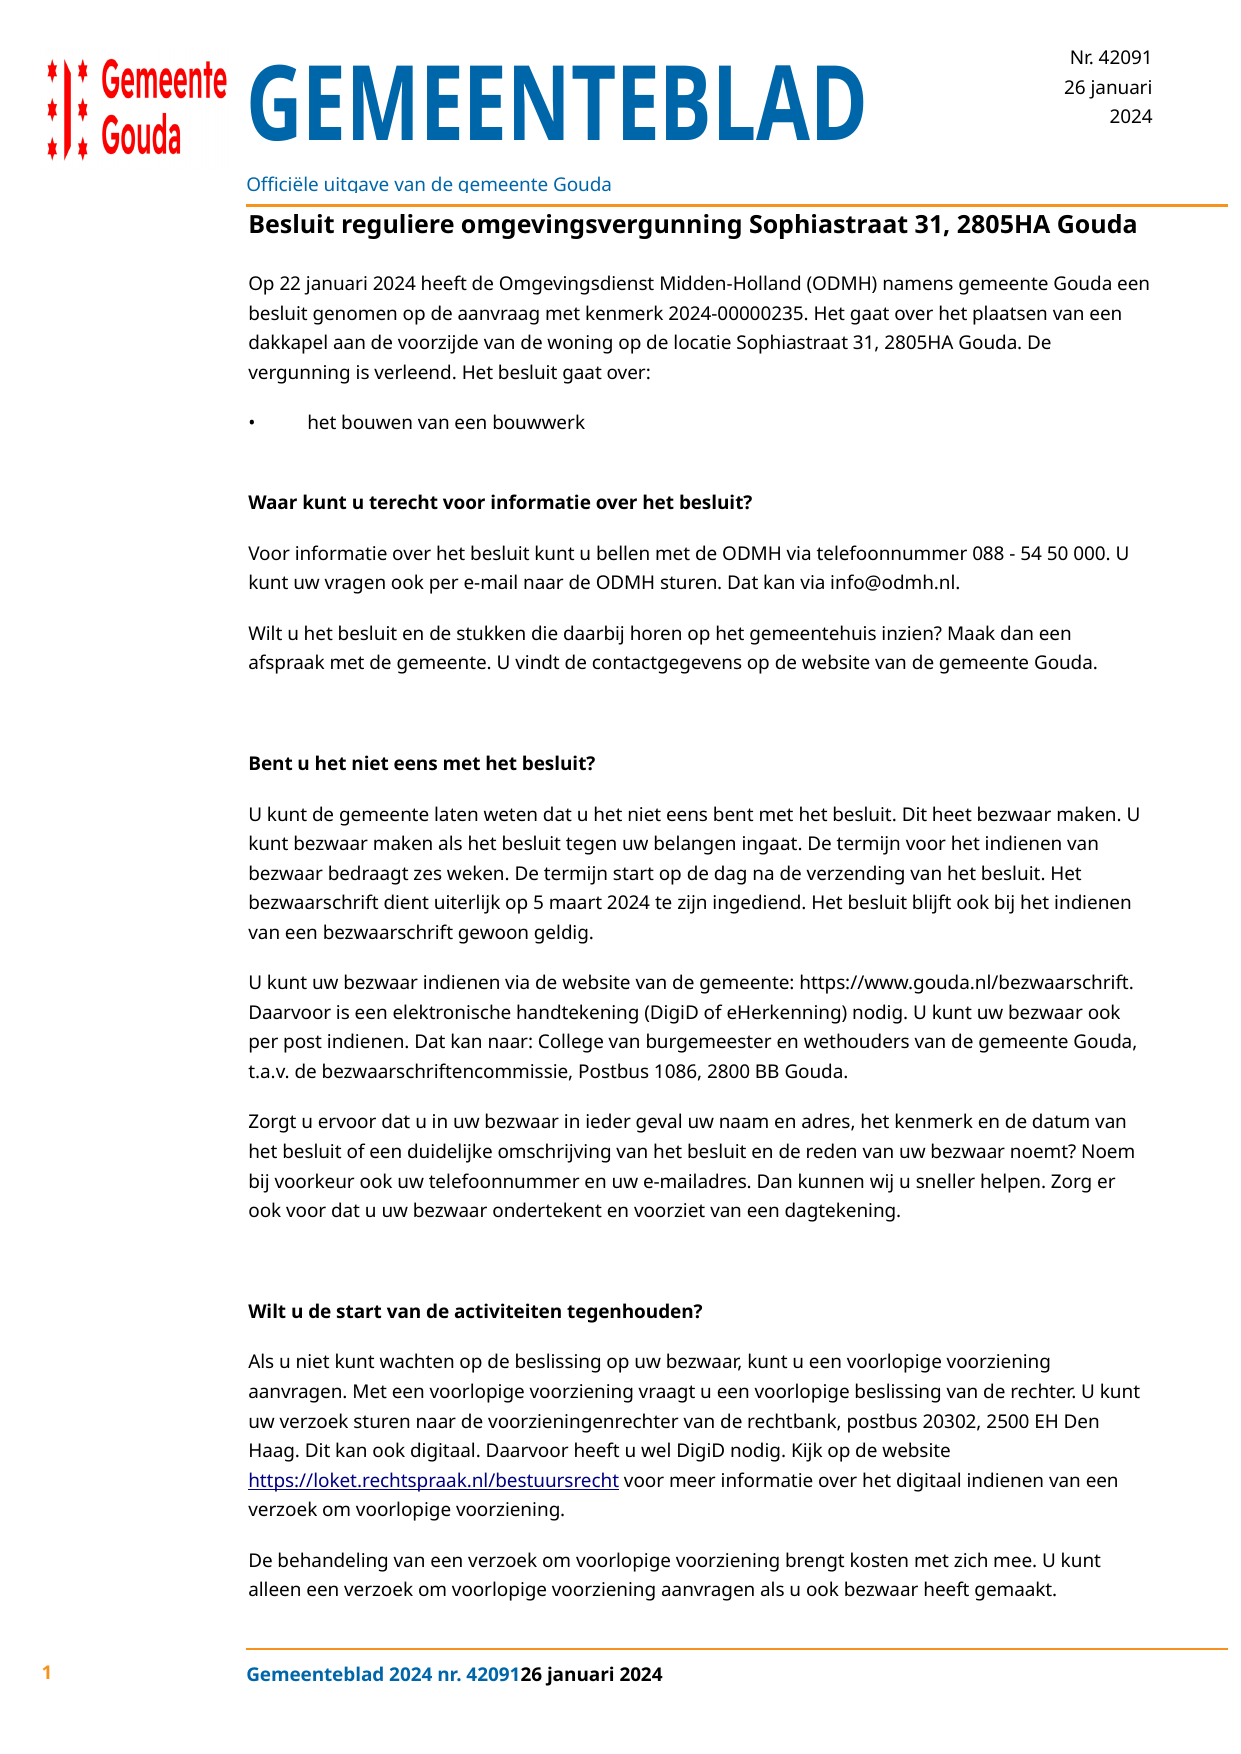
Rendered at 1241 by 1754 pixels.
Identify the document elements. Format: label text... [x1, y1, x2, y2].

text Zorgt u ervoor dat u in uw bezwaar in ieder geval uw naam en adres, het kenmerk en de datum van het besluit of een duidelijke omschrijving van het besluit en de reden van uw bezwaar noemt? Noem bij voorkeur ook uw telefoonnummer en uw e-mailadres. Dan kunnen wij u sneller helpen. Zorg er ook voor dat u uw bezwaar ondertekent en voorziet van een dagtekening. [248, 1109, 1152, 1223]
text Wilt u het besluit en de stukken die daarbij horen op het gemeentehuis inzien? Maak dan een afspraak met de gemeente. U vindt de contactgegevens op de website van de gemeente Gouda. [248, 620, 1152, 675]
text Voor informatie over het besluit kunt u bellen met de ODMH via telefoonnummer 088 - 54 50 000. U kunt uw vragen ook per e-mail naar de ODMH sturen. Dat kan via info@odmh.nl. [248, 540, 1152, 595]
text Op 22 januari 2024 heeft de Omgevingsdienst Midden-Holland (ODMH) namens gemeente Gouda een besluit genomen op de aanvraag met kenmerk 2024-00000235. Het gaat over het plaatsen van een dakkapel aan de voorzijde van de woning op de locatie Sophiastraat 31, 2805HA Gouda. De vergunning is verleend. Het besluit gaat over: [248, 270, 1152, 385]
text Wilt u de start van de activiteiten tegenhouden? [248, 1298, 1152, 1324]
list het bouwen van een bouwwerk [248, 409, 1152, 435]
text Bent u het niet eens met het besluit? [248, 750, 1152, 776]
text U kunt de gemeente laten weten dat u het niet eens bent met het besluit. Dit heet bezwaar maken. U kunt bezwaar maken als het besluit tegen uw belangen ingaat. De termijn voor het indienen van bezwaar bedraagt zes weken. De termijn start op de dag na de verzending van het besluit. Het bezwaarschrift dient uiterlijk op 5 maart 2024 te zijn ingediend. Het besluit blijft ook bij het indienen van een bezwaarschrift gewoon geldig. [248, 801, 1152, 945]
picture [41, 47, 231, 172]
text Besluit reguliere omgevingsvergunning Sophiastraat 31, 2805HA Gouda [248, 207, 1152, 241]
text U kunt uw bezwaar indienen via de website van de gemeente: https://www.gouda.nl/bezwaarschrift. Daarvoor is een elektronische handtekening (DigiD of eHerkenning) nodig. U kunt uw bezwaar ook per post indienen. Dat kan naar: College van burgemeester en wethouders van de gemeente Gouda, t.a.v. de bezwaarschriftencommissie, Postbus 1086, 2800 BB Gouda. [248, 969, 1152, 1084]
text Waar kunt u terecht voor informatie over het besluit? [248, 489, 1152, 515]
text De behandeling van een verzoek om voorlopige voorziening brengt kosten met zich mee. U kunt alleen een verzoek om voorlopige voorziening aanvragen als u ook bezwaar heeft gemaakt. [248, 1547, 1152, 1602]
text Als u niet kunt wachten op de beslissing op uw bezwaar, kunt u een voorlopige voorziening aanvragen. Met een voorlopige voorziening vraagt u een voorlopige beslissing van de rechter. U kunt uw verzoek sturen naar de voorzieningenrechter van de rechtbank, postbus 20302, 2500 EH Den Haag. Dit kan ook digitaal. Daarvoor heeft u wel DigiD nodig. Kijk op de website https://loket.rechtspraak.nl/bestuursrecht voor meer informatie over het digitaal indienen van een verzoek om voorlopige voorziening. [248, 1349, 1152, 1522]
